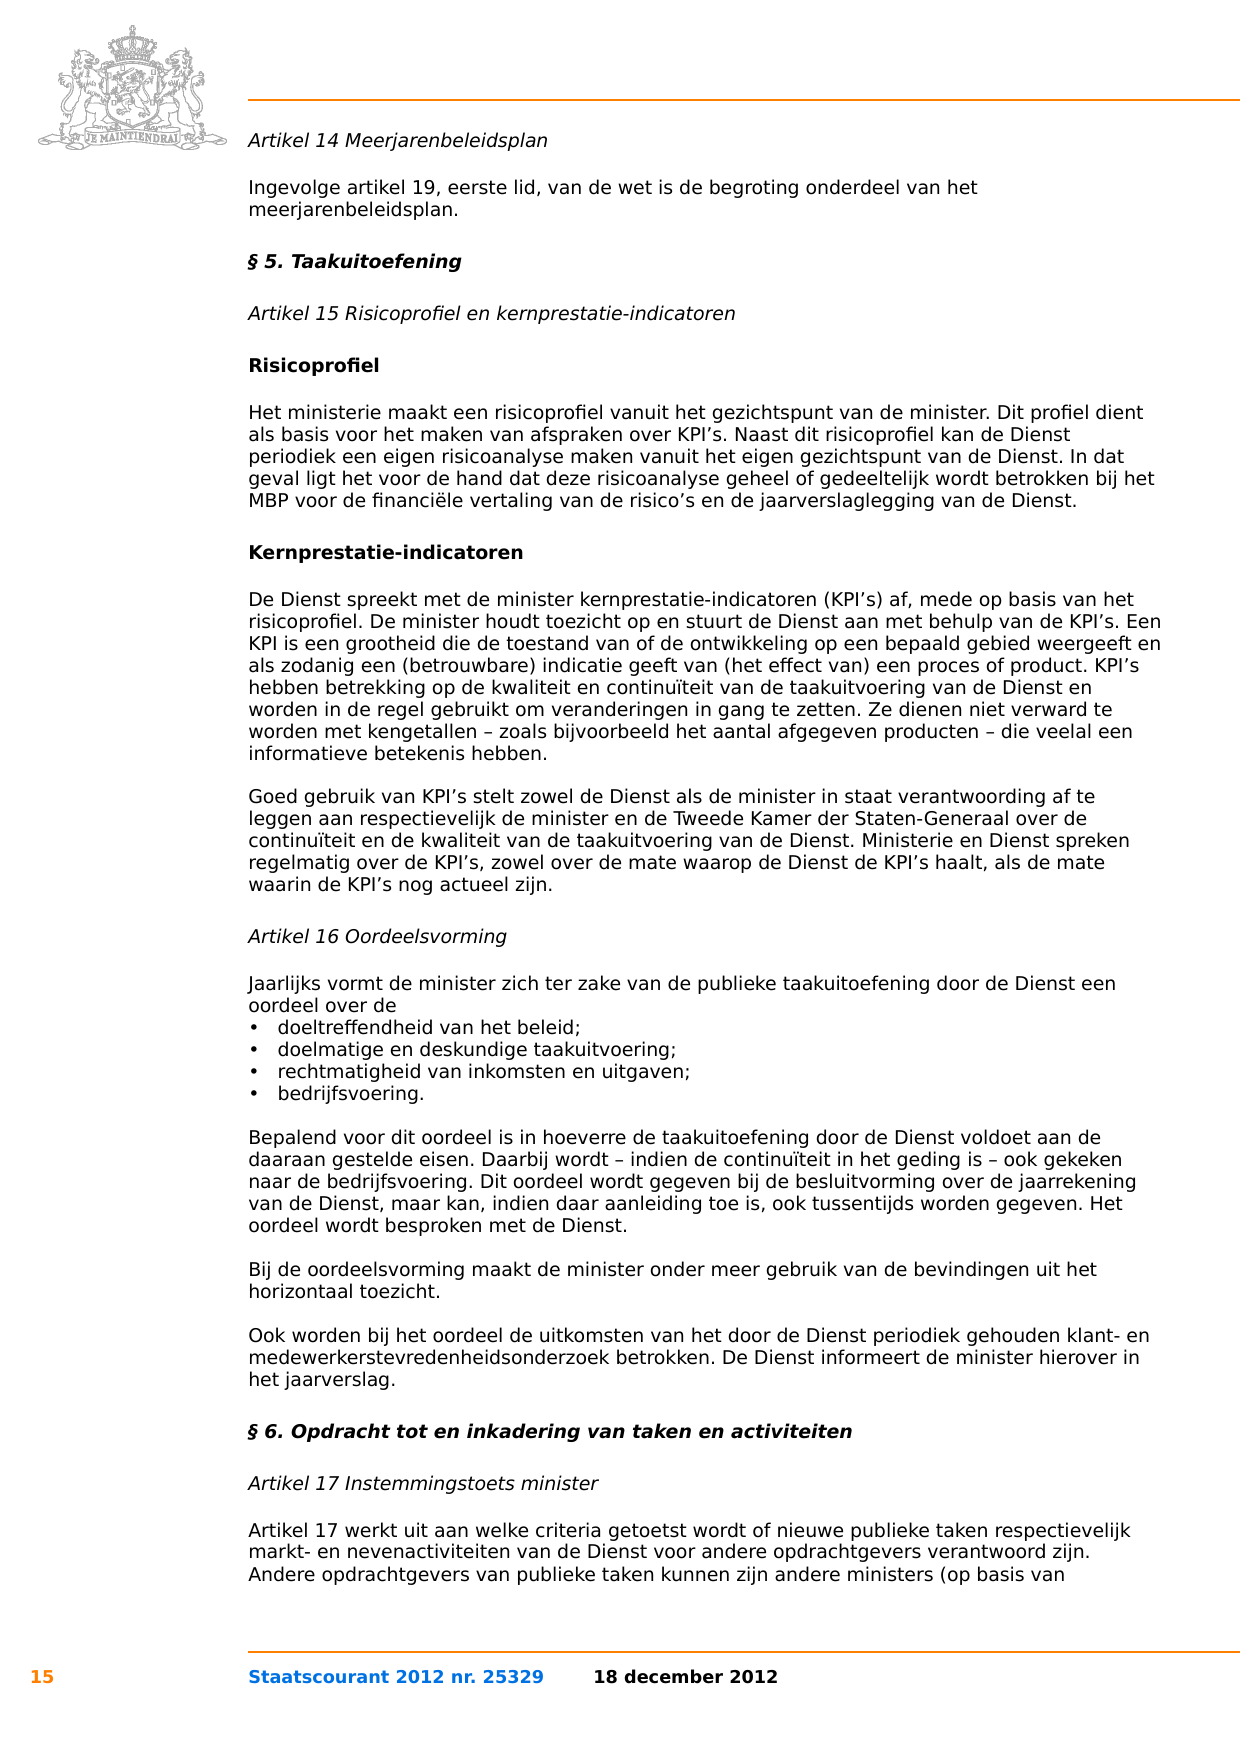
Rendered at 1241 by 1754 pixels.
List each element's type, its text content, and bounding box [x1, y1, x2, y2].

text Bij de oordeelsvorming maakt de minister onder meer gebruik van de bevindingen uit het horizontaal toezicht. [248, 1259, 1163, 1303]
subtitle Artikel 17 Instemmingstoets minister [248, 1472, 1163, 1494]
text Ingevolge artikel 19, eerste lid, van de wet is de begroting onderdeel van het meerjarenbeleidsplan. [248, 177, 1163, 221]
subtitle Artikel 14 Meerjarenbeleidsplan [248, 130, 1163, 152]
text Ook worden bij het oordeel de uitkomsten van het door de Dienst periodiek gehouden klant- en medewerkerstevredenheidsonderzoek betrokken. De Dienst informeert de minister hierover in het jaarverslag. [248, 1324, 1163, 1391]
text Het ministerie maakt een risicoprofiel vanuit het gezichtspunt van de minister. Dit profiel dient als basis voor het maken van afspraken over KPI’s. Naast dit risicoprofiel kan de Dienst periodiek een eigen risicoanalyse maken vanuit het eigen gezichtspunt van de Dienst. In dat geval ligt het voor de hand dat deze risicoanalyse geheel of gedeeltelijk wordt betrokken bij het MBP voor de financiële vertaling van de risico’s en de jaarverslaglegging van de Dienst. [248, 402, 1163, 512]
text • bedrijfsvoering. [248, 1083, 1163, 1105]
text Artikel 17 werkt uit aan welke criteria getoetst wordt of nieuwe publieke taken respectievelijk markt- en nevenactiviteiten van de Dienst voor andere opdrachtgevers verantwoord zijn. Andere opdrachtgevers van publieke taken kunnen zijn andere ministers (op basis van [248, 1519, 1163, 1585]
subtitle § 5. Taakuitoefening [248, 251, 1163, 273]
text Bepalend voor dit oordeel is in hoeverre de taakuitoefening door de Dienst voldoet aan de daaraan gestelde eisen. Daarbij wordt – indien de continuïteit in het geding is – ook gekeken naar de bedrijfsvoering. Dit oordeel wordt gegeven bij de besluitvorming over de jaarrekening van de Dienst, maar kan, indien daar aanleiding toe is, ook tussentijds worden gegeven. Het oordeel wordt besproken met de Dienst. [248, 1127, 1163, 1237]
text Goed gebruik van KPI’s stelt zowel de Dienst als de minister in staat verantwoording af te leggen aan respectievelijk de minister en de Tweede Kamer der Staten-Generaal over de continuïteit en de kwaliteit van de taakuitvoering van de Dienst. Ministerie en Dienst spreken regelmatig over de KPI’s, zowel over de mate waarop de Dienst de KPI’s haalt, als de mate waarin de KPI’s nog actueel zijn. [248, 786, 1163, 896]
text Jaarlijks vormt de minister zich ter zake van de publieke taakuitoefening door de Dienst een oordeel over de [248, 973, 1163, 1017]
subtitle Artikel 16 Oordeelsvorming [248, 926, 1163, 948]
subtitle Artikel 15 Risicoprofiel en kernprestatie-indicatoren [248, 303, 1163, 325]
text • rechtmatigheid van inkomsten en uitgaven; [248, 1061, 1163, 1083]
subtitle § 6. Opdracht tot en inkadering van taken en activiteiten [248, 1421, 1163, 1442]
text • doelmatige en deskundige taakuitvoering; [248, 1039, 1163, 1061]
text De Dienst spreekt met de minister kernprestatie-indicatoren (KPI’s) af, mede op basis van het risicoprofiel. De minister houdt toezicht op en stuurt de Dienst aan met behulp van de KPI’s. Een KPI is een grootheid die de toestand van of de ontwikkeling op een bepaald gebied weergeeft en als zodanig een (betrouwbare) indicatie geeft van (het effect van) een proces of product. KPI’s hebben betrekking op de kwaliteit en continuïteit van de taakuitvoering van de Dienst en worden in de regel gebruikt om veranderingen in gang te zetten. Ze dienen niet verward te worden met kengetallen – zoals bijvoorbeeld het aantal afgegeven producten – die veelal een informatieve betekenis hebben. [248, 589, 1163, 764]
subtitle Risicoprofiel [248, 355, 1163, 377]
subtitle Kernprestatie-indicatoren [248, 542, 1163, 564]
text • doeltreffendheid van het beleid; [248, 1017, 1163, 1039]
picture [38, 25, 227, 150]
